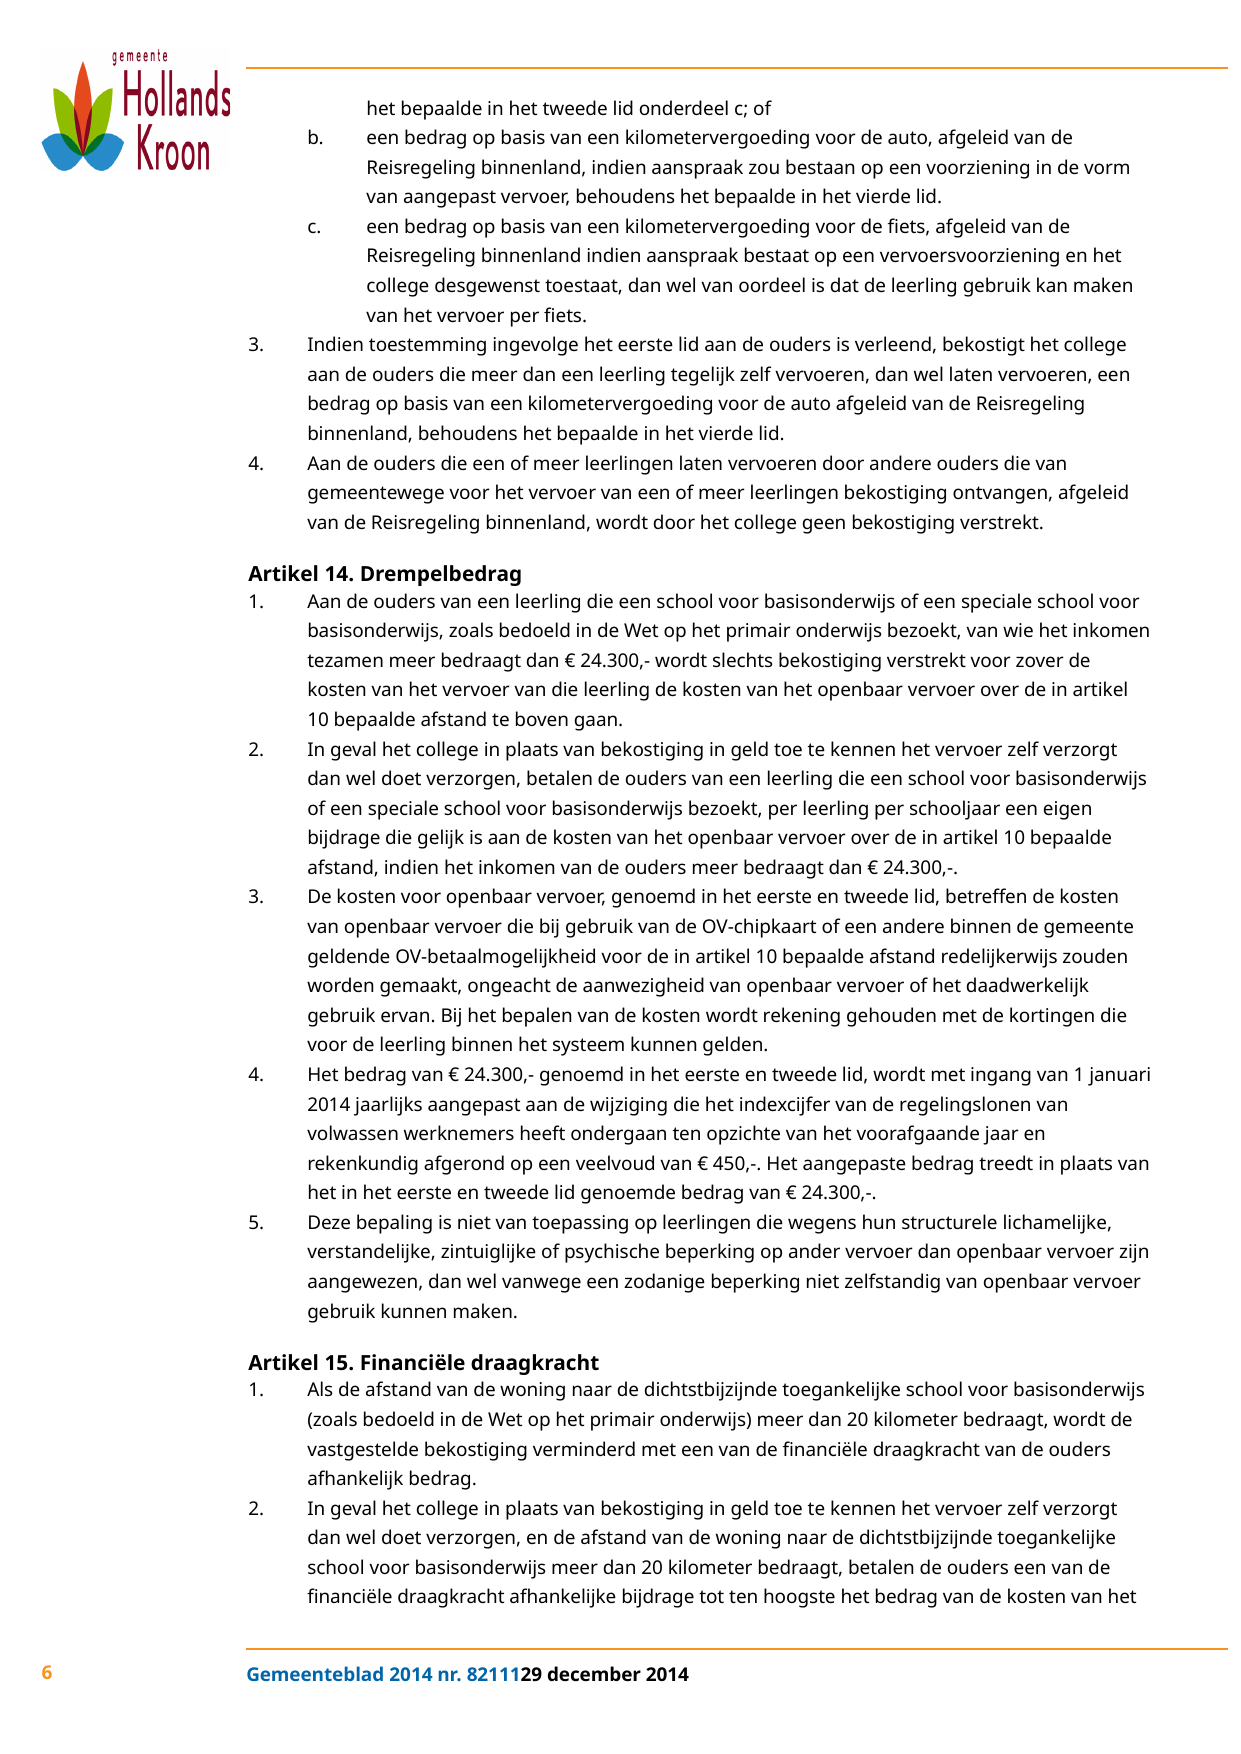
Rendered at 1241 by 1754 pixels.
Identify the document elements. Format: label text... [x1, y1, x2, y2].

list De kosten voor openbaar vervoer, genoemd in het eerste en tweede lid, betreffen de kosten van openbaar vervoer die bij gebruik van de OV-chipkaart of een andere binnen de gemeente geldende OV-betaalmogelijkheid voor de in artikel 10 bepaalde afstand redelijkerwijs zouden worden gemaakt, ongeacht de aanwezigheid van openbaar vervoer of het daadwerkelijk gebruik ervan. Bij het bepalen van de kosten wordt rekening gehouden met de kortingen die voor de leerling binnen het systeem kunnen gelden. [248, 884, 1152, 1057]
list Deze bepaling is niet van toepassing op leerlingen die wegens hun structurele lichamelijke, verstandelijke, zintuiglijke of psychische beperking op ander vervoer dan openbaar vervoer zijn aangewezen, dan wel vanwege een zodanige beperking niet zelfstandig van openbaar vervoer gebruik kunnen maken. [248, 1209, 1152, 1323]
list Aan de ouders die een of meer leerlingen laten vervoeren door andere ouders die van gemeentewege voor het vervoer van een of meer leerlingen bekostiging ontvangen, afgeleid van de Reisregeling binnenland, wordt door het college geen bekostiging verstrekt. [248, 450, 1152, 535]
list In geval het college in plaats van bekostiging in geld toe te kennen het vervoer zelf verzorgt dan wel doet verzorgen, betalen de ouders van een leerling die een school voor basisonderwijs of een speciale school voor basisonderwijs bezoekt, per leerling per schooljaar een eigen bijdrage die gelijk is aan de kosten van het openbaar vervoer over de in artikel 10 bepaalde afstand, indien het inkomen van de ouders meer bedraagt dan € 24.300,-. [248, 736, 1152, 880]
list Het bedrag van € 24.300,- genoemd in het eerste en tweede lid, wordt met ingang van 1 januari 2014 jaarlijks aangepast aan de wijziging die het indexcijfer van de regelingslonen van volwassen werknemers heeft ondergaan ten opzichte van het voorafgaande jaar en rekenkundig afgerond op een veelvoud van € 450,-. Het aangepaste bedrag treedt in plaats van het in het eerste en tweede lid genoemde bedrag van € 24.300,-. [248, 1061, 1152, 1205]
text Artikel 14. Drempelbedrag [248, 559, 1152, 588]
list een bedrag op basis van een kilometervergoeding voor de fiets, afgeleid van de Reisregeling binnenland indien aanspraak bestaat op een vervoersvoorziening en het college desgewenst toestaat, dan wel van oordeel is dat de leerling gebruik kan maken van het vervoer per fiets. [307, 213, 1152, 328]
picture [41, 47, 231, 172]
list Aan de ouders van een leerling die een school voor basisonderwijs of een speciale school voor basisonderwijs, zoals bedoeld in de Wet op het primair onderwijs bezoekt, van wie het inkomen tezamen meer bedraagt dan € 24.300,- wordt slechts bekostiging verstrekt voor zover de kosten van het vervoer van die leerling de kosten van het openbaar vervoer over de in artikel 10 bepaalde afstand te boven gaan. [248, 588, 1152, 732]
list Indien toestemming ingevolge het eerste lid aan de ouders is verleend, bekostigt het college aan de ouders die meer dan een leerling tegelijk zelf vervoeren, dan wel laten vervoeren, een bedrag op basis van een kilometervergoeding voor de auto afgeleid van de Reisregeling binnenland, behoudens het bepaalde in het vierde lid. [248, 331, 1152, 446]
list het bepaalde in het tweede lid onderdeel c; of [307, 95, 1152, 121]
text Artikel 15. Financiële draagkracht [248, 1348, 1152, 1377]
list Als de afstand van de woning naar de dichtstbijzijnde toegankelijke school voor basisonderwijs (zoals bedoeld in de Wet op het primair onderwijs) meer dan 20 kilometer bedraagt, wordt de vastgestelde bekostiging verminderd met een van de financiële draagkracht van de ouders afhankelijk bedrag. [248, 1377, 1152, 1491]
list In geval het college in plaats van bekostiging in geld toe te kennen het vervoer zelf verzorgt dan wel doet verzorgen, en de afstand van de woning naar de dichtstbijzijnde toegankelijke school voor basisonderwijs meer dan 20 kilometer bedraagt, betalen de ouders een van de financiële draagkracht afhankelijke bijdrage tot ten hoogste het bedrag van de kosten van het [248, 1495, 1152, 1609]
list een bedrag op basis van een kilometervergoeding voor de auto, afgeleid van de Reisregeling binnenland, indien aanspraak zou bestaan op een voorziening in de vorm van aangepast vervoer, behoudens het bepaalde in het vierde lid. [307, 124, 1152, 209]
